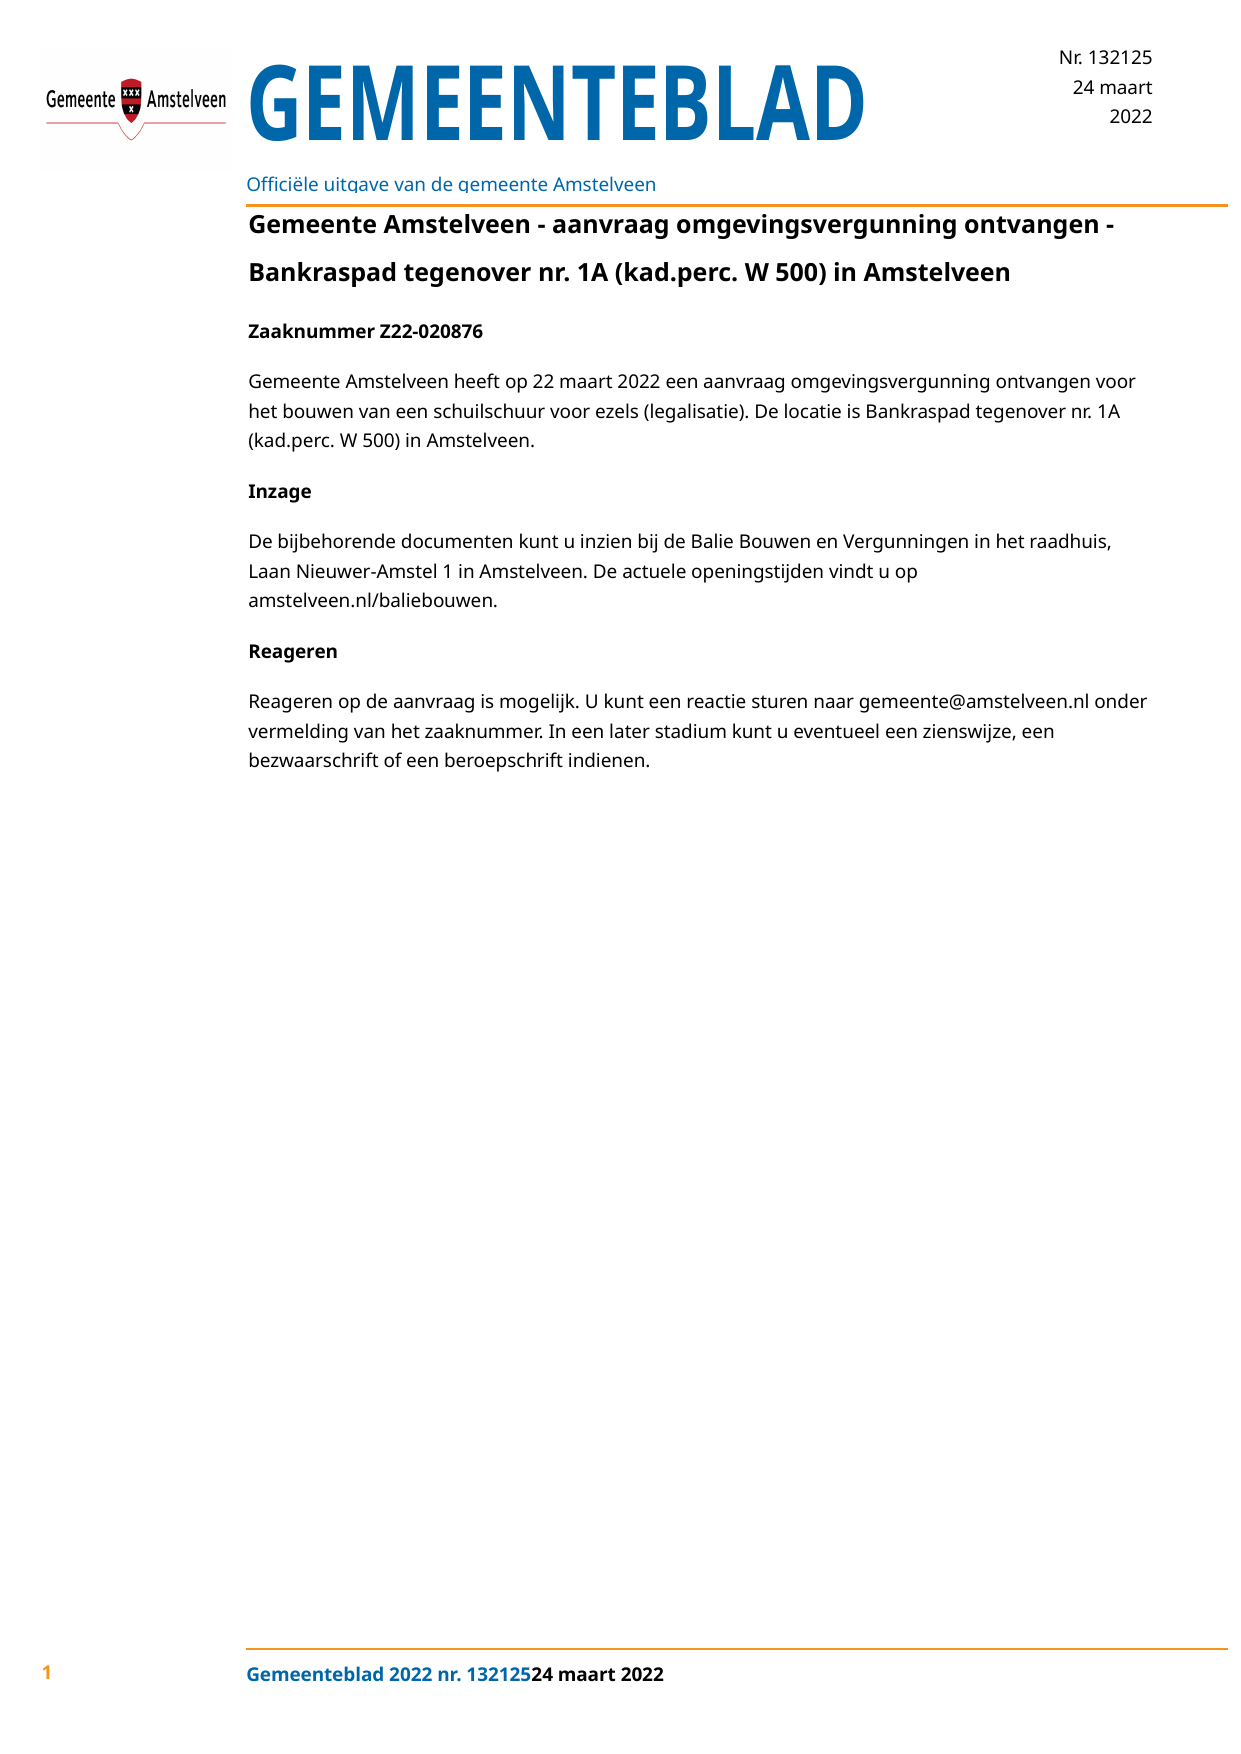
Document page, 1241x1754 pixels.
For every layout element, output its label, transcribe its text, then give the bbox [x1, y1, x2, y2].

text De bijbehorende documenten kunt u inzien bij de Balie Bouwen en Vergunningen in het raadhuis, Laan Nieuwer-Amstel 1 in Amstelveen. De actuele openingstijden vindt u op amstelveen.nl/baliebouwen. [248, 528, 1152, 613]
text Gemeente Amstelveen heeft op 22 maart 2022 een aanvraag omgevingsvergunning ontvangen voor het bouwen van een schuilschuur voor ezels (legalisatie). De locatie is Bankraspad tegenover nr. 1A (kad.perc. W 500) in Amstelveen. [248, 368, 1152, 453]
text Reageren op de aanvraag is mogelijk. U kunt een reactie sturen naar gemeente@amstelveen.nl onder vermelding van het zaaknummer. In een later stadium kunt u eventueel een zienswijze, een bezwaarschrift of een beroepschrift indienen. [248, 688, 1152, 773]
text Reageren [248, 638, 1152, 664]
text Inzage [248, 478, 1152, 504]
picture [41, 47, 231, 172]
text Gemeente Amstelveen - aanvraag omgevingsvergunning ontvangen - Bankraspad tegenover nr. 1A (kad.perc. W 500) in Amstelveen [248, 207, 1152, 288]
text Zaaknummer Z22-020876 [248, 318, 1152, 344]
